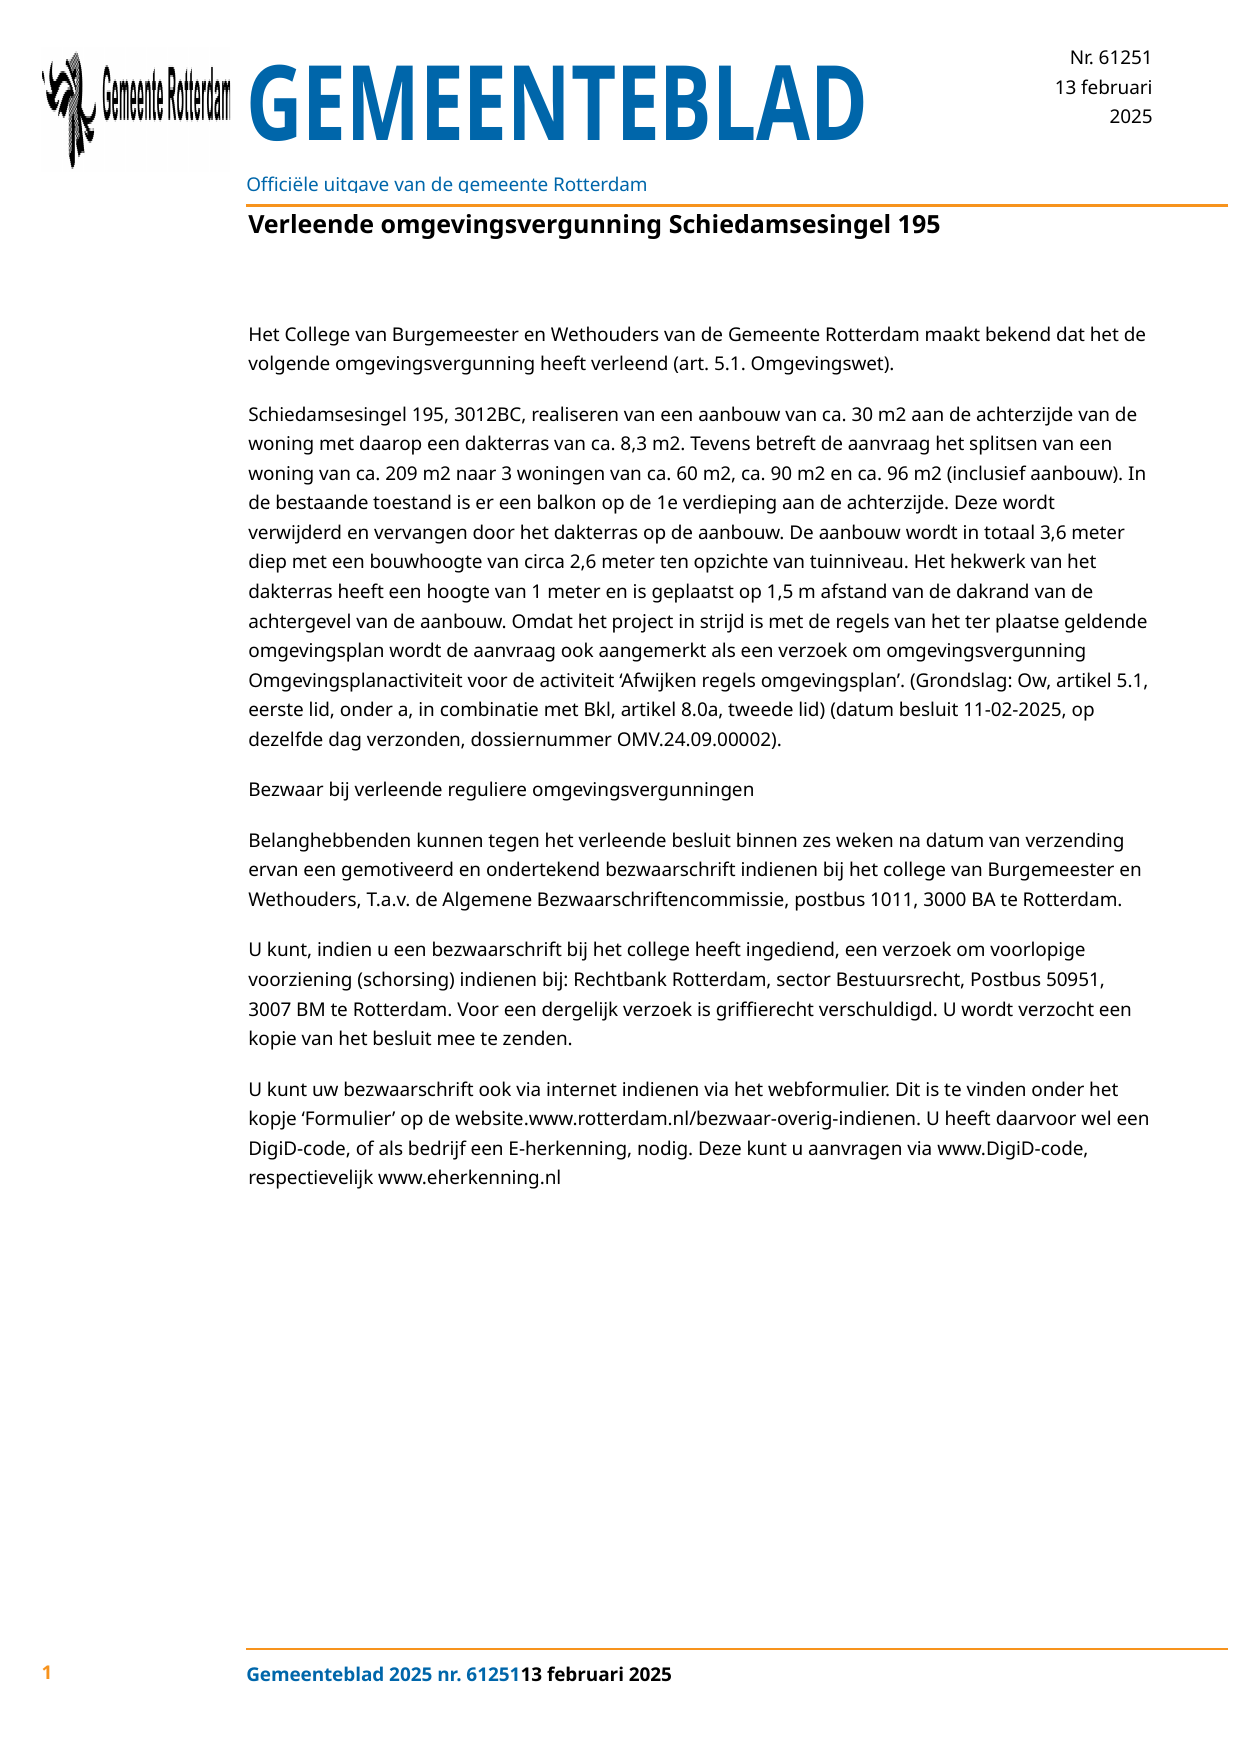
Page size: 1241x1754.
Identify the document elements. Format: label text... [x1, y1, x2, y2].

text Het College van Burgemeester en Wethouders van de Gemeente Rotterdam maakt bekend dat het de volgende omgevingsvergunning heeft verleend (art. 5.1. Omgevingswet). [248, 321, 1152, 376]
text Schiedamsesingel 195, 3012BC, realiseren van een aanbouw van ca. 30 m2 aan de achterzijde van de woning met daarop een dakterras van ca. 8,3 m2. Tevens betreft de aanvraag het splitsen van een woning van ca. 209 m2 naar 3 woningen van ca. 60 m2, ca. 90 m2 en ca. 96 m2 (inclusief aanbouw). In de bestaande toestand is er een balkon op de 1e verdieping aan de achterzijde. Deze wordt verwijderd en vervangen door het dakterras op de aanbouw. De aanbouw wordt in totaal 3,6 meter diep met een bouwhoogte van circa 2,6 meter ten opzichte van tuinniveau. Het hekwerk van het dakterras heeft een hoogte van 1 meter en is geplaatst op 1,5 m afstand van de dakrand van de achtergevel van de aanbouw. Omdat het project in strijd is met de regels van het ter plaatse geldende omgevingsplan wordt de aanvraag ook aangemerkt als een verzoek om omgevingsvergunning Omgevingsplanactiviteit voor de activiteit ‘Afwijken regels omgevingsplan’. (Grondslag: Ow, artikel 5.1, eerste lid, onder a, in combinatie met Bkl, artikel 8.0a, tweede lid) (datum besluit 11-02-2025, op dezelfde dag verzonden, dossiernummer OMV.24.09.00002). [248, 401, 1152, 752]
text Belanghebbenden kunnen tegen het verleende besluit binnen zes weken na datum van verzending ervan een gemotiveerd en ondertekend bezwaarschrift indienen bij het college van Burgemeester en Wethouders, T.a.v. de Algemene Bezwaarschriftencommissie, postbus 1011, 3000 BA te Rotterdam. [248, 827, 1152, 912]
text U kunt, indien u een bezwaarschrift bij het college heeft ingediend, een verzoek om voorlopige voorziening (schorsing) indienen bij: Rechtbank Rotterdam, sector Bestuursrecht, Postbus 50951, 3007 BM te Rotterdam. Voor een dergelijk verzoek is griffierecht verschuldigd. U wordt verzocht een kopie van het besluit mee te zenden. [248, 937, 1152, 1051]
text Verleende omgevingsvergunning Schiedamsesingel 195 [248, 207, 1152, 241]
text U kunt uw bezwaarschrift ook via internet indienen via het webformulier. Dit is te vinden onder het kopje ‘Formulier’ op de website.www.rotterdam.nl/bezwaar-overig-indienen. U heeft daarvoor wel een DigiD-code, of als bedrijf een E-herkenning, nodig. Deze kunt u aanvragen via www.DigiD-code, respectievelijk www.eherkenning.nl [248, 1076, 1152, 1190]
picture [41, 47, 231, 172]
text Bezwaar bij verleende reguliere omgevingsvergunningen [248, 777, 1152, 802]
